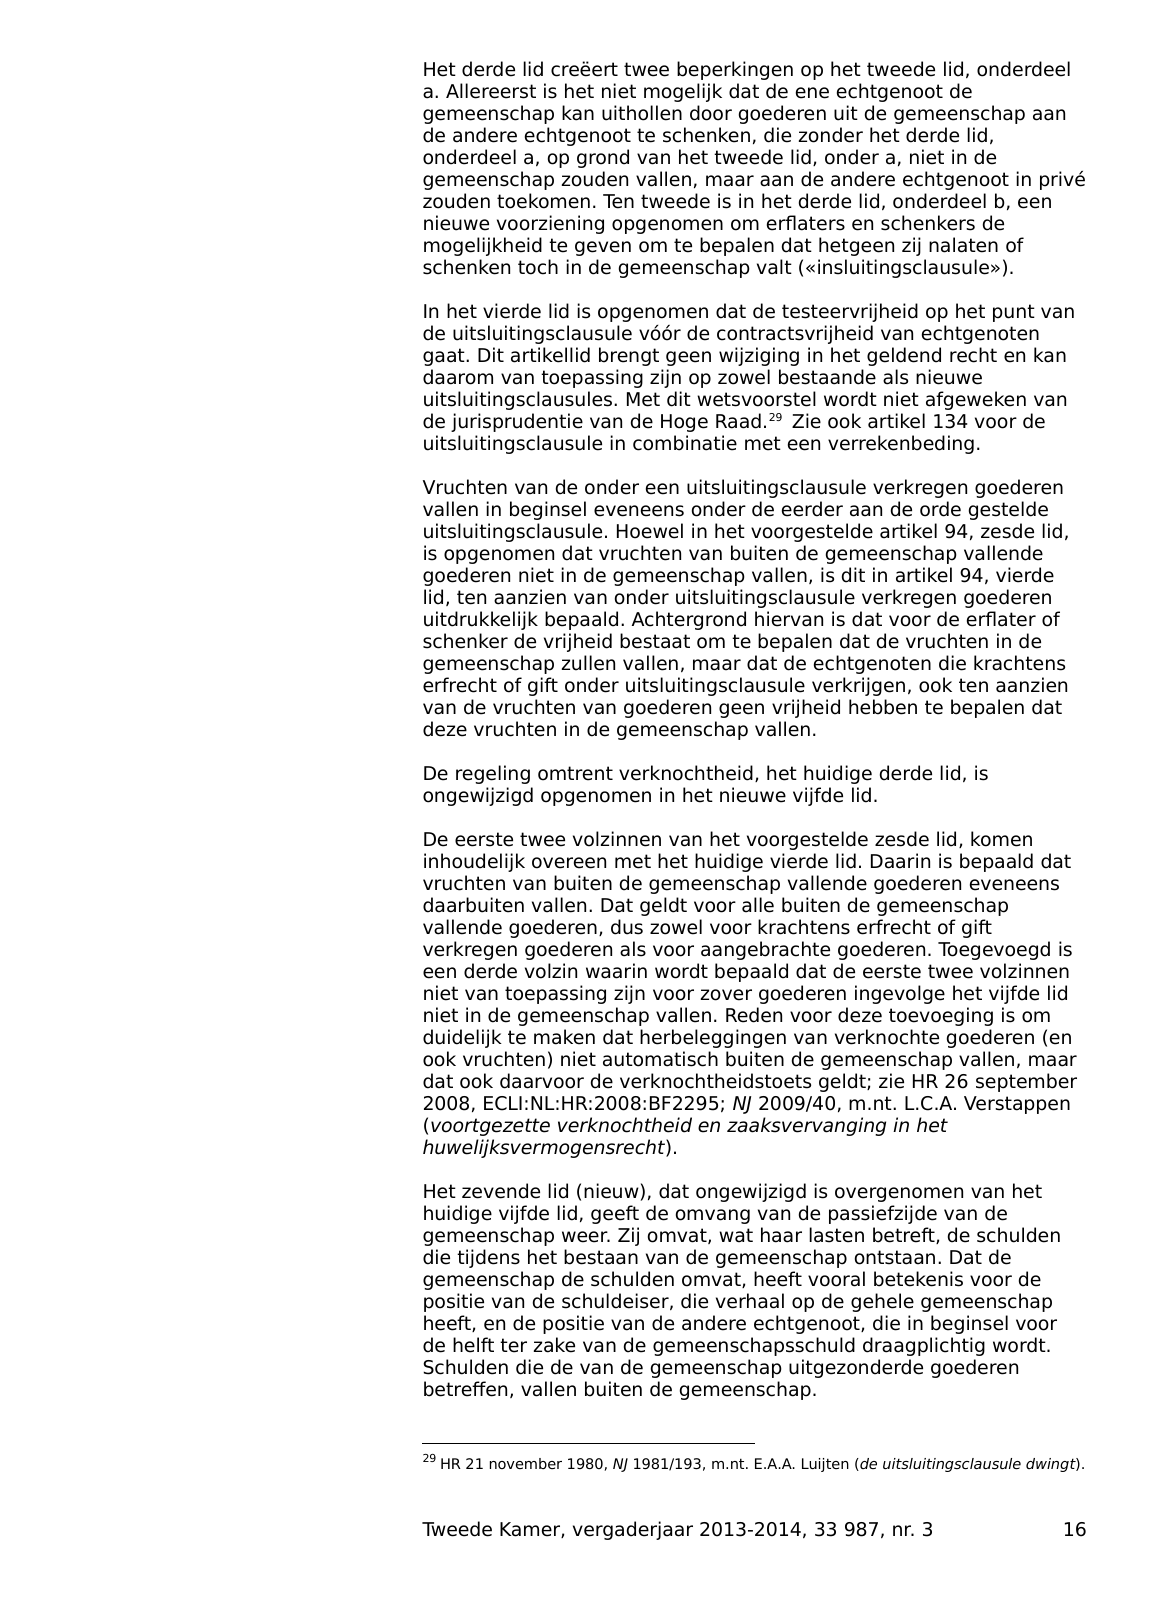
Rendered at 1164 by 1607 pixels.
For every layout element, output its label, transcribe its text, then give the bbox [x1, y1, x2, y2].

text In het vierde lid is opgenomen dat de testeervrijheid op het punt van de uitsluitingsclausule vóór de contractsvrijheid van echtgenoten gaat. Dit artikellid brengt geen wijziging in het geldend recht en kan daarom van toepassing zijn op zowel bestaande als nieuwe uitsluitingsclausules. Met dit wetsvoorstel wordt niet afgeweken van de jurisprudentie van de Hoge Raad. Zie ook artikel 134 voor de uitsluitingsclausule in combinatie met een verrekenbeding. [422, 301, 1087, 455]
text HR 21 november 1980, NJ 1981/193, m.nt. E.A.A. Luijten (de uitsluitingsclausule dwingt). [422, 1452, 1087, 1474]
text Het zevende lid (nieuw), dat ongewijzigd is overgenomen van het huidige vijfde lid, geeft de omvang van de passiefzijde van de gemeenschap weer. Zij omvat, wat haar lasten betreft, de schulden die tijdens het bestaan van de gemeenschap ontstaan. Dat de gemeenschap de schulden omvat, heeft vooral betekenis voor de positie van de schuldeiser, die verhaal op de gehele gemeenschap heeft, en de positie van de andere echtgenoot, die in beginsel voor de helft ter zake van de gemeenschapsschuld draagplichtig wordt. Schulden die de van de gemeenschap uitgezonderde goederen betreffen, vallen buiten de gemeenschap. [422, 1181, 1087, 1401]
text Vruchten van de onder een uitsluitingsclausule verkregen goederen vallen in beginsel eveneens onder de eerder aan de orde gestelde uitsluitingsclausule. Hoewel in het voorgestelde artikel 94, zesde lid, is opgenomen dat vruchten van buiten de gemeenschap vallende goederen niet in de gemeenschap vallen, is dit in artikel 94, vierde lid, ten aanzien van onder uitsluitingsclausule verkregen goederen uitdrukkelijk bepaald. Achtergrond hiervan is dat voor de erflater of schenker de vrijheid bestaat om te bepalen dat de vruchten in de gemeenschap zullen vallen, maar dat de echtgenoten die krachtens erfrecht of gift onder uitsluitingsclausule verkrijgen, ook ten aanzien van de vruchten van goederen geen vrijheid hebben te bepalen dat deze vruchten in de gemeenschap vallen. [422, 477, 1087, 741]
text De regeling omtrent verknochtheid, het huidige derde lid, is ongewijzigd opgenomen in het nieuwe vijfde lid. [422, 763, 1087, 807]
text De eerste twee volzinnen van het voorgestelde zesde lid, komen inhoudelijk overeen met het huidige vierde lid. Daarin is bepaald dat vruchten van buiten de gemeenschap vallende goederen eveneens daarbuiten vallen. Dat geldt voor alle buiten de gemeenschap vallende goederen, dus zowel voor krachtens erfrecht of gift verkregen goederen als voor aangebrachte goederen. Toegevoegd is een derde volzin waarin wordt bepaald dat de eerste twee volzinnen niet van toepassing zijn voor zover goederen ingevolge het vijfde lid niet in de gemeenschap vallen. Reden voor deze toevoeging is om duidelijk te maken dat herbeleggingen van verknochte goederen (en ook vruchten) niet automatisch buiten de gemeenschap vallen, maar dat ook daarvoor de verknochtheidstoets geldt; zie HR 26 september 2008, ECLI:NL:HR:2008:BF2295; NJ 2009/40, m.nt. L.C.A. Verstappen (voortgezette verknochtheid en zaaksvervanging in het huwelijksvermogensrecht). [422, 829, 1087, 1159]
text Het derde lid creëert twee beperkingen op het tweede lid, onderdeel a. Allereerst is het niet mogelijk dat de ene echtgenoot de gemeenschap kan uithollen door goederen uit de gemeenschap aan de andere echtgenoot te schenken, die zonder het derde lid, onderdeel a, op grond van het tweede lid, onder a, niet in de gemeenschap zouden vallen, maar aan de andere echtgenoot in privé zouden toekomen. Ten tweede is in het derde lid, onderdeel b, een nieuwe voorziening opgenomen om erflaters en schenkers de mogelijkheid te geven om te bepalen dat hetgeen zij nalaten of schenken toch in de gemeenschap valt («insluitingsclausule»). [422, 59, 1087, 279]
